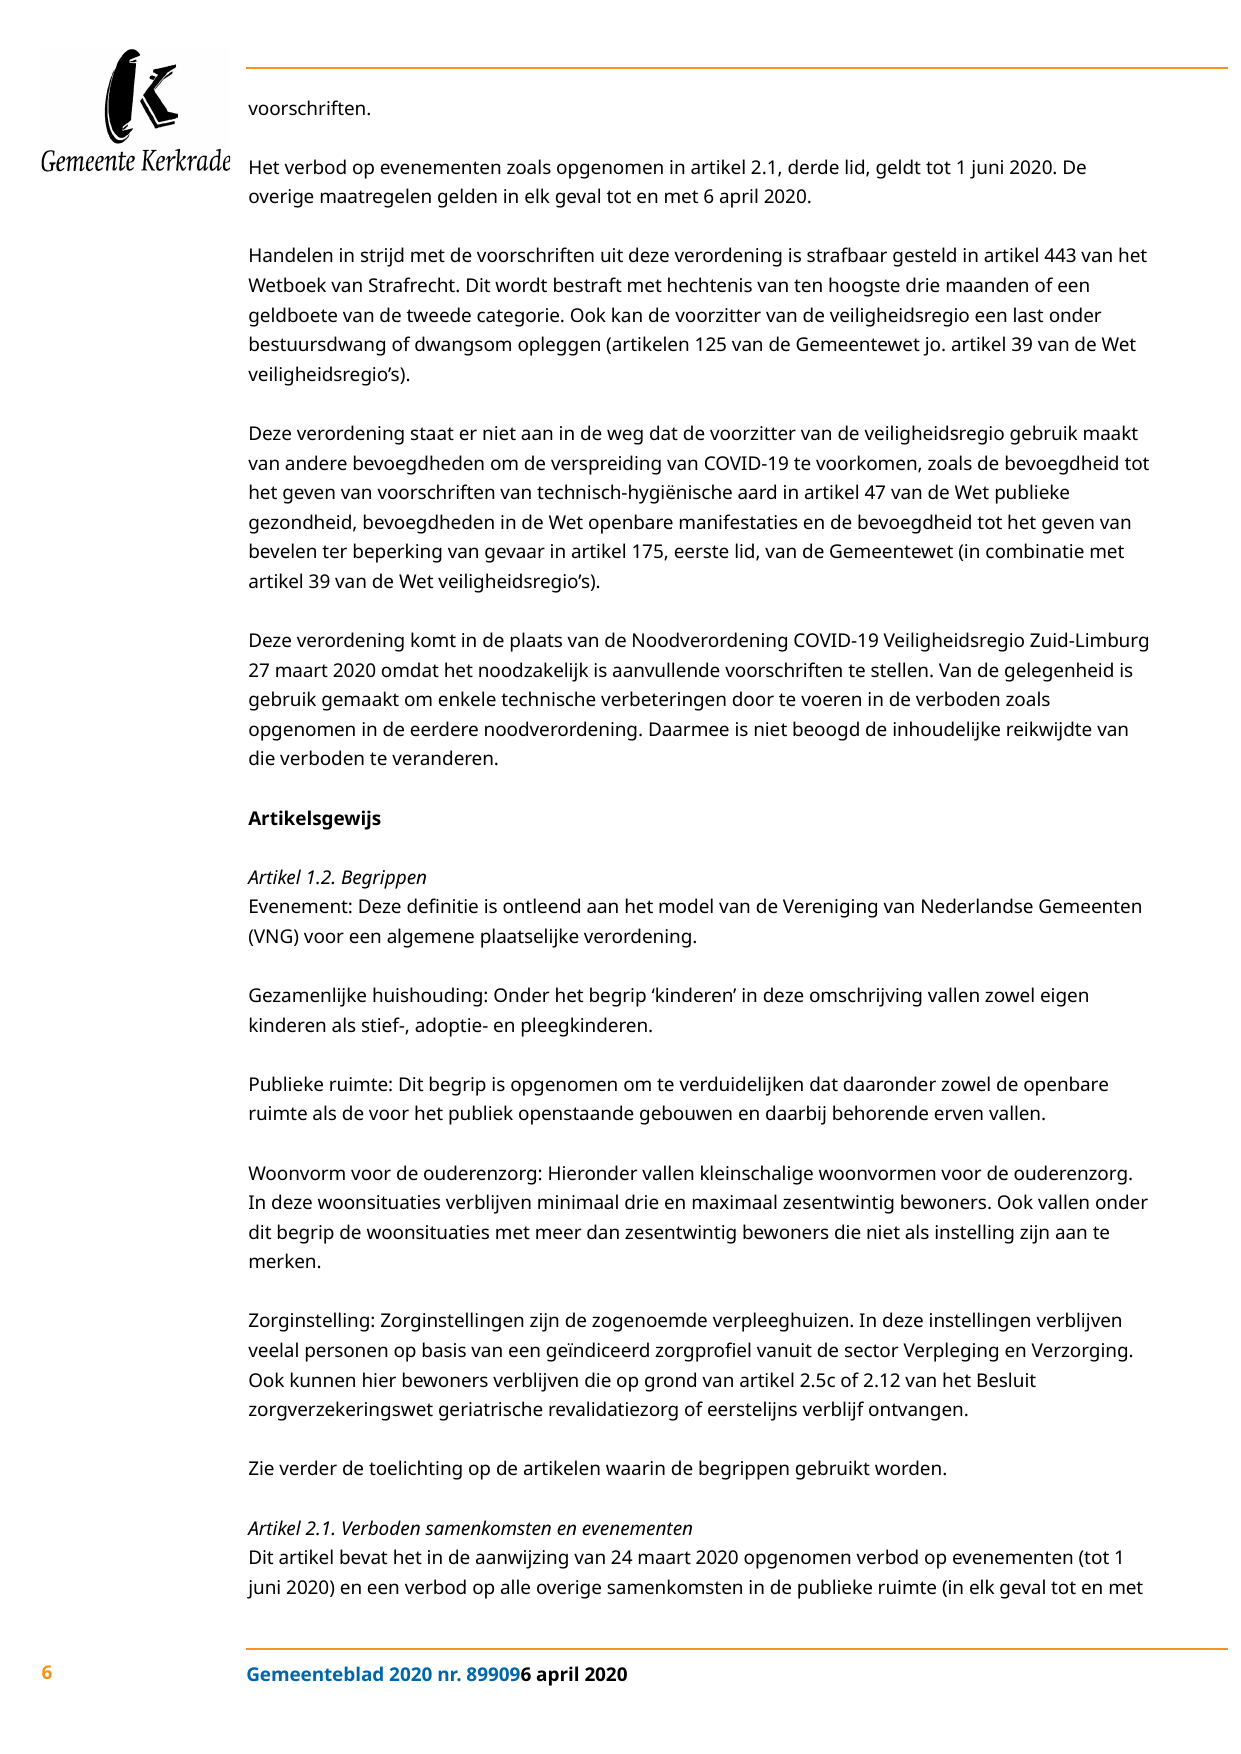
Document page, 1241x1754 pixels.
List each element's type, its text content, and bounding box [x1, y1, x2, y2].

text Deze verordening komt in de plaats van de Noodverordening COVID-19 Veiligheidsregio Zuid-Limburg 27 maart 2020 omdat het noodzakelijk is aanvullende voorschriften te stellen. Van de gelegenheid is gebruik gemaakt om enkele technische verbeteringen door te voeren in de verboden zoals opgenomen in de eerdere noodverordening. Daarmee is niet beoogd de inhoudelijke reikwijdte van die verboden te veranderen. [248, 627, 1152, 771]
text Publieke ruimte: Dit begrip is opgenomen om te verduidelijken dat daaronder zowel de openbare ruimte als de voor het publiek openstaande gebouwen en daarbij behorende erven vallen. [248, 1071, 1152, 1126]
text voorschriften. [248, 95, 1152, 121]
text Handelen in strijd met de voorschriften uit deze verordening is strafbaar gesteld in artikel 443 van het Wetboek van Strafrecht. Dit wordt bestraft met hechtenis van ten hoogste drie maanden of een geldboete van de tweede categorie. Ook kan de voorzitter van de veiligheidsregio een last onder bestuursdwang of dwangsom opleggen (artikelen 125 van de Gemeentewet jo. artikel 39 van de Wet veiligheidsregio’s). [248, 243, 1152, 387]
text Woonvorm voor de ouderenzorg: Hieronder vallen kleinschalige woonvormen voor de ouderenzorg. In deze woonsituaties verblijven minimaal drie en maximaal zesentwintig bewoners. Ook vallen onder dit begrip de woonsituaties met meer dan zesentwintig bewoners die niet als instelling zijn aan te merken. [248, 1160, 1152, 1274]
text Zorginstelling: Zorginstellingen zijn de zogenoemde verpleeghuizen. In deze instellingen verblijven veelal personen op basis van een geïndiceerd zorgprofiel vanuit de sector Verpleging en Verzorging. Ook kunnen hier bewoners verblijven die op grond van artikel 2.5c of 2.12 van het Besluit zorgverzekeringswet geriatrische revalidatiezorg of eerstelijns verblijf ontvangen. [248, 1308, 1152, 1422]
text Artikel 1.2. Begrippen [248, 864, 1152, 890]
picture [41, 47, 231, 172]
text Het verbod op evenementen zoals opgenomen in artikel 2.1, derde lid, geldt tot 1 juni 2020. De overige maatregelen gelden in elk geval tot en met 6 april 2020. [248, 154, 1152, 209]
text Artikel 2.1. Verboden samenkomsten en evenementen [248, 1515, 1152, 1541]
text Gezamenlijke huishouding: Onder het begrip ‘kinderen’ in deze omschrijving vallen zowel eigen kinderen als stief-, adoptie- en pleegkinderen. [248, 982, 1152, 1038]
text Dit artikel bevat het in de aanwijzing van 24 maart 2020 opgenomen verbod op evenementen (tot 1 juni 2020) en een verbod op alle overige samenkomsten in de publieke ruimte (in elk geval tot en met [248, 1544, 1152, 1600]
text Artikelsgewijs [248, 805, 1152, 831]
text Zie verder de toelichting op de artikelen waarin de begrippen gebruikt worden. [248, 1456, 1152, 1481]
text Deze verordening staat er niet aan in de weg dat de voorzitter van de veiligheidsregio gebruik maakt van andere bevoegdheden om de verspreiding van COVID-19 te voorkomen, zoals de bevoegdheid tot het geven van voorschriften van technisch-hygiënische aard in artikel 47 van de Wet publieke gezondheid, bevoegdheden in de Wet openbare manifestaties en de bevoegdheid tot het geven van bevelen ter beperking van gevaar in artikel 175, eerste lid, van de Gemeentewet (in combinatie met artikel 39 van de Wet veiligheidsregio’s). [248, 420, 1152, 594]
text Evenement: Deze definitie is ontleend aan het model van de Vereniging van Nederlandse Gemeenten (VNG) voor een algemene plaatselijke verordening. [248, 893, 1152, 949]
